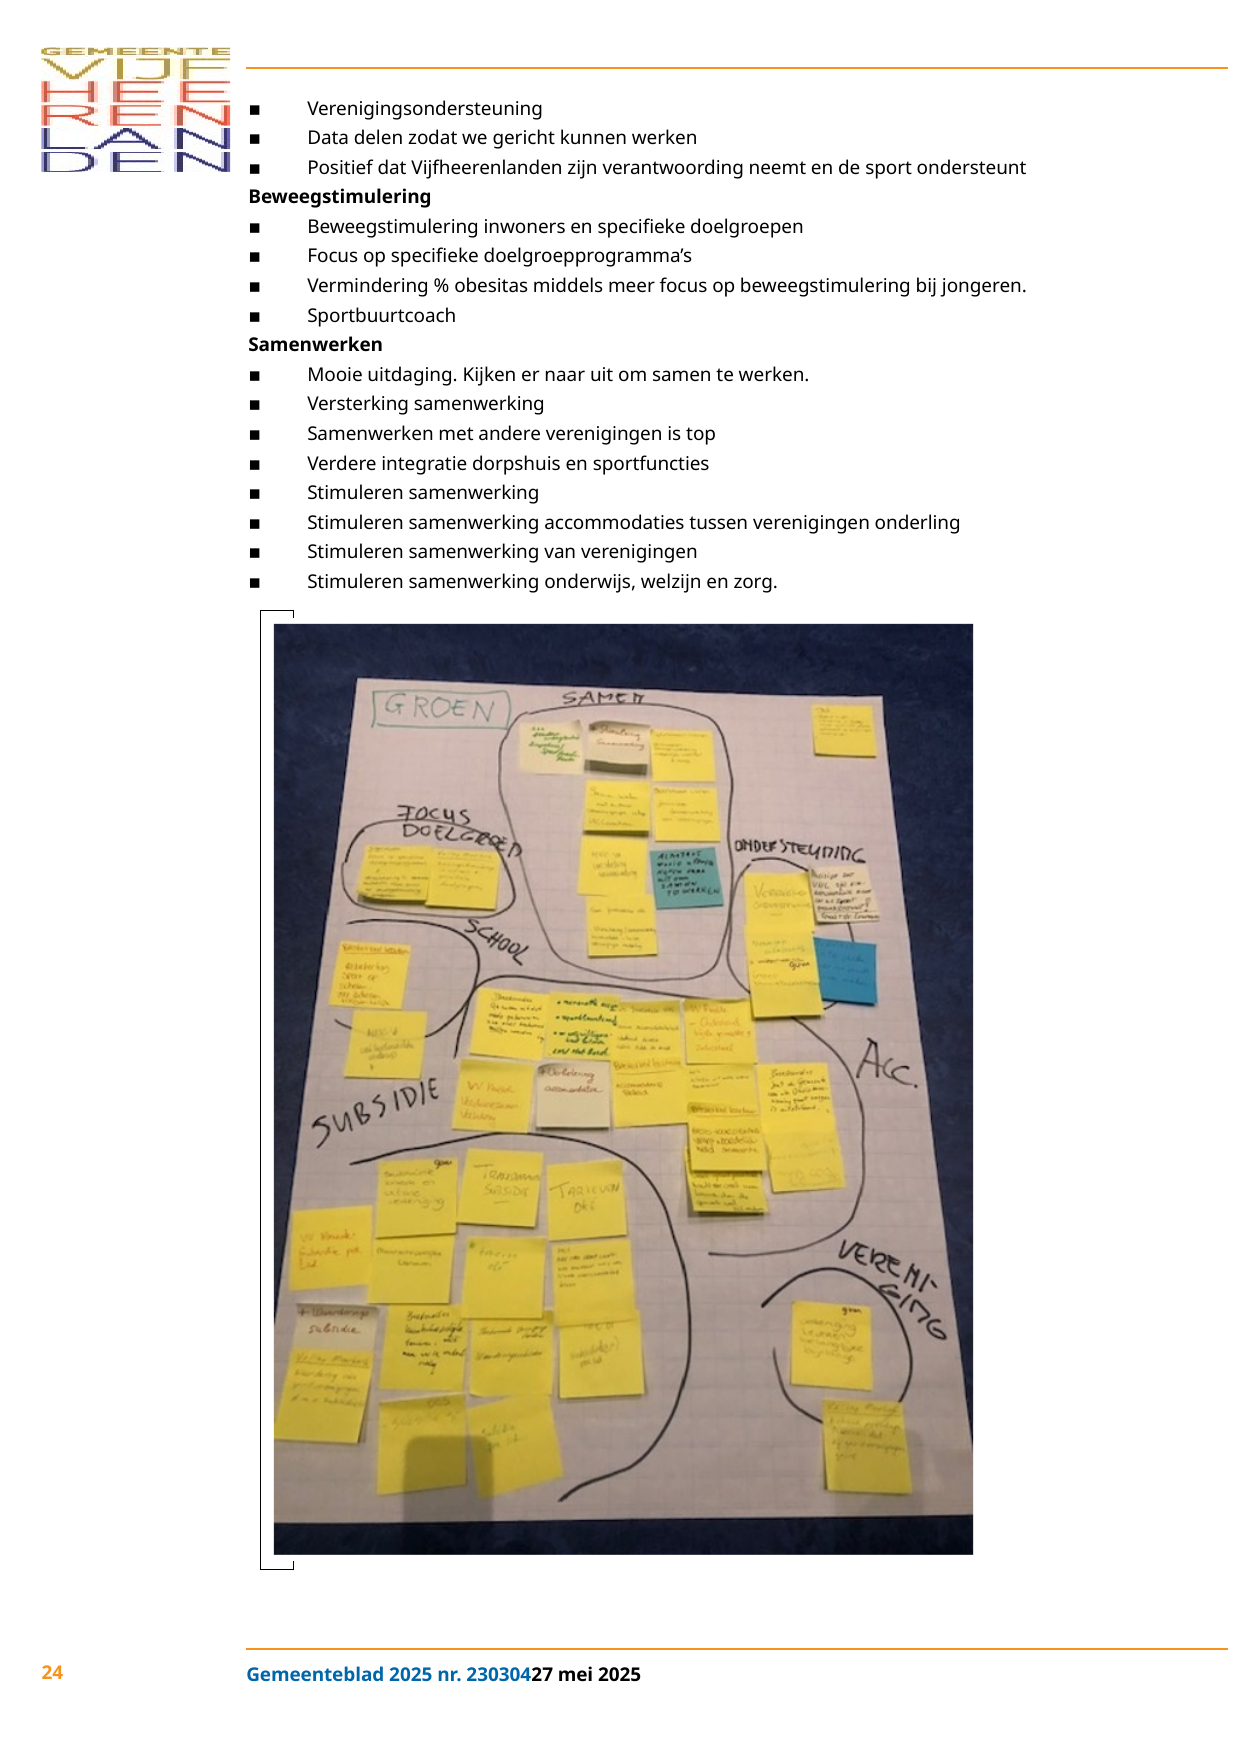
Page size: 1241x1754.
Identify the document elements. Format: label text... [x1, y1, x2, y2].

list Sportbuurtcoach [248, 302, 1152, 328]
list Stimuleren samenwerking van verenigingen [248, 538, 1152, 564]
text Samenwerken [248, 331, 1152, 357]
list Positief dat Vijfheerenlanden zijn verantwoording neemt en de sport ondersteunt [248, 154, 1152, 180]
list Focus op specifieke doelgroepprogramma’s [248, 243, 1152, 268]
list Versterking samenwerking [248, 391, 1152, 416]
list Stimuleren samenwerking accommodaties tussen verenigingen onderling [248, 509, 1152, 535]
list Mooie uitdaging. Kijken er naar uit om samen te werken. [248, 361, 1152, 387]
list Vermindering % obesitas middels meer focus op beweegstimulering bij jongeren. [248, 272, 1152, 298]
picture [41, 47, 231, 172]
list Stimuleren samenwerking onderwijs, welzijn en zorg. [248, 568, 1152, 594]
list Samenwerken met andere verenigingen is top [248, 420, 1152, 446]
list Data delen zodat we gericht kunnen werken [248, 124, 1152, 150]
picture [268, 618, 978, 1561]
list Stimuleren samenwerking [248, 479, 1152, 505]
list Verenigingsondersteuning [248, 95, 1152, 121]
list Beweegstimulering inwoners en specifieke doelgroepen [248, 213, 1152, 239]
list Verdere integratie dorpshuis en sportfuncties [248, 450, 1152, 476]
text Beweegstimulering [248, 183, 1152, 209]
